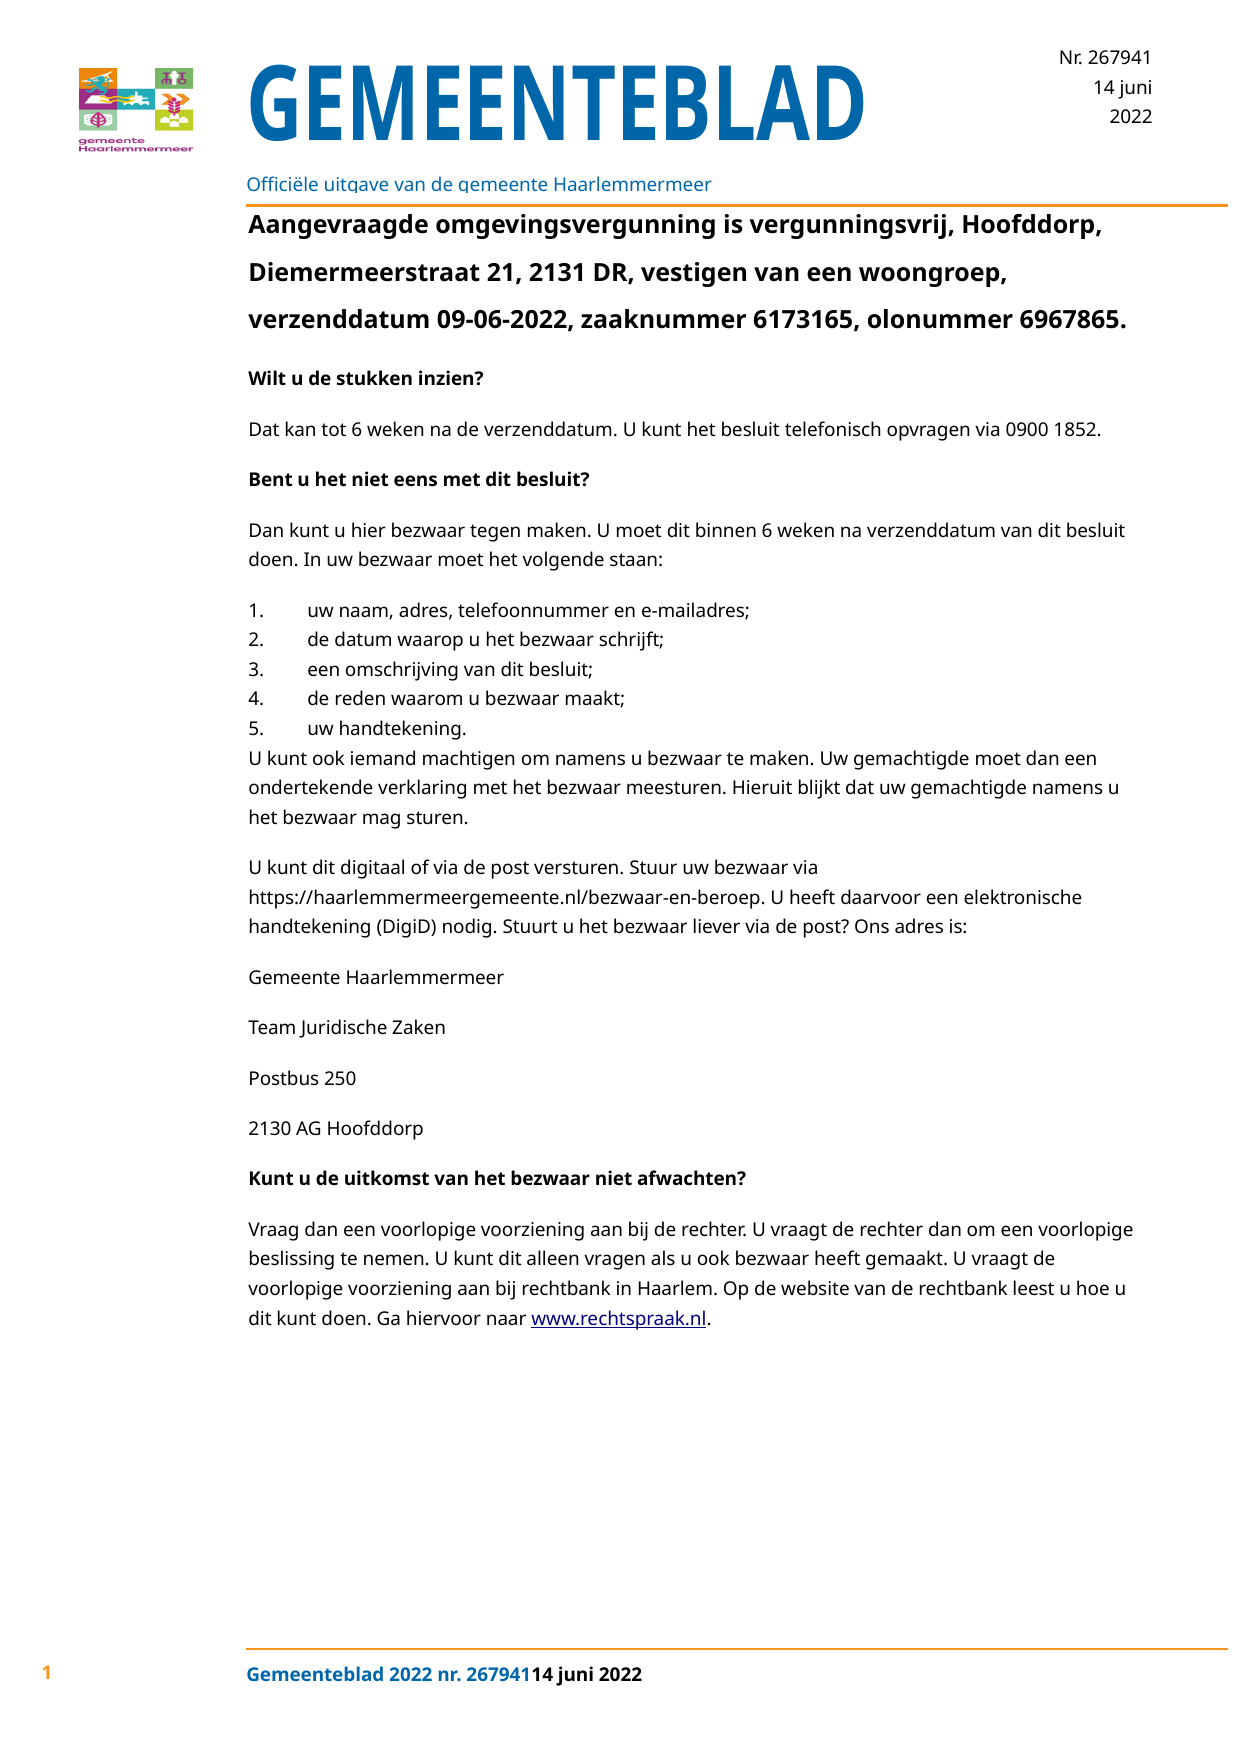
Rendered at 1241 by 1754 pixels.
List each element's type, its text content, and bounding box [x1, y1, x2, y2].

list de datum waarop u het bezwaar schrijft; [248, 626, 1152, 652]
list een omschrijving van dit besluit; [248, 656, 1152, 682]
list uw handtekening. [248, 715, 1152, 741]
picture [41, 47, 231, 172]
text U kunt dit digitaal of via de post versturen. Stuur uw bezwaar via https://haarlemmermeergemeente.nl/bezwaar-en-beroep. U heeft daarvoor een elektronische handtekening (DigiD) nodig. Stuurt u het bezwaar liever via de post? Ons adres is: [248, 854, 1152, 939]
text U kunt ook iemand machtigen om namens u bezwaar te maken. Uw gemachtigde moet dan een ondertekende verklaring met het bezwaar meesturen. Hieruit blijkt dat uw gemachtigde namens u het bezwaar mag sturen. [248, 745, 1152, 829]
text Dan kunt u hier bezwaar tegen maken. U moet dit binnen 6 weken na verzenddatum van dit besluit doen. In uw bezwaar moet het volgende staan: [248, 517, 1152, 572]
text Vraag dan een voorlopige voorziening aan bij de rechter. U vraagt de rechter dan om een voorlopige beslissing te nemen. U kunt dit alleen vragen als u ook bezwaar heeft gemaakt. U vraagt de voorlopige voorziening aan bij rechtbank in Haarlem. Op de website van de rechtbank leest u hoe u dit kunt doen. Ga hiervoor naar www.rechtspraak.nl. [248, 1216, 1152, 1330]
list de reden waarom u bezwaar maakt; [248, 686, 1152, 711]
text Kunt u de uitkomst van het bezwaar niet afwachten? [248, 1166, 1152, 1191]
text Gemeente Haarlemmermeer [248, 964, 1152, 989]
text Team Juridische Zaken [248, 1014, 1152, 1040]
text Bent u het niet eens met dit besluit? [248, 466, 1152, 492]
text Dat kan tot 6 weken na de verzenddatum. U kunt het besluit telefonisch opvragen via 0900 1852. [248, 416, 1152, 442]
text Wilt u de stukken inzien? [248, 366, 1152, 391]
text Postbus 250 [248, 1065, 1152, 1090]
text 2130 AG Hoofddorp [248, 1115, 1152, 1141]
list uw naam, adres, telefoonnummer en e-mailadres; [248, 597, 1152, 622]
text Aangevraagde omgevingsvergunning is vergunningsvrij, Hoofddorp, Diemermeerstraat 21, 2131 DR, vestigen van een woongroep, verzenddatum 09-06-2022, zaaknummer 6173165, olonummer 6967865. [248, 207, 1152, 336]
